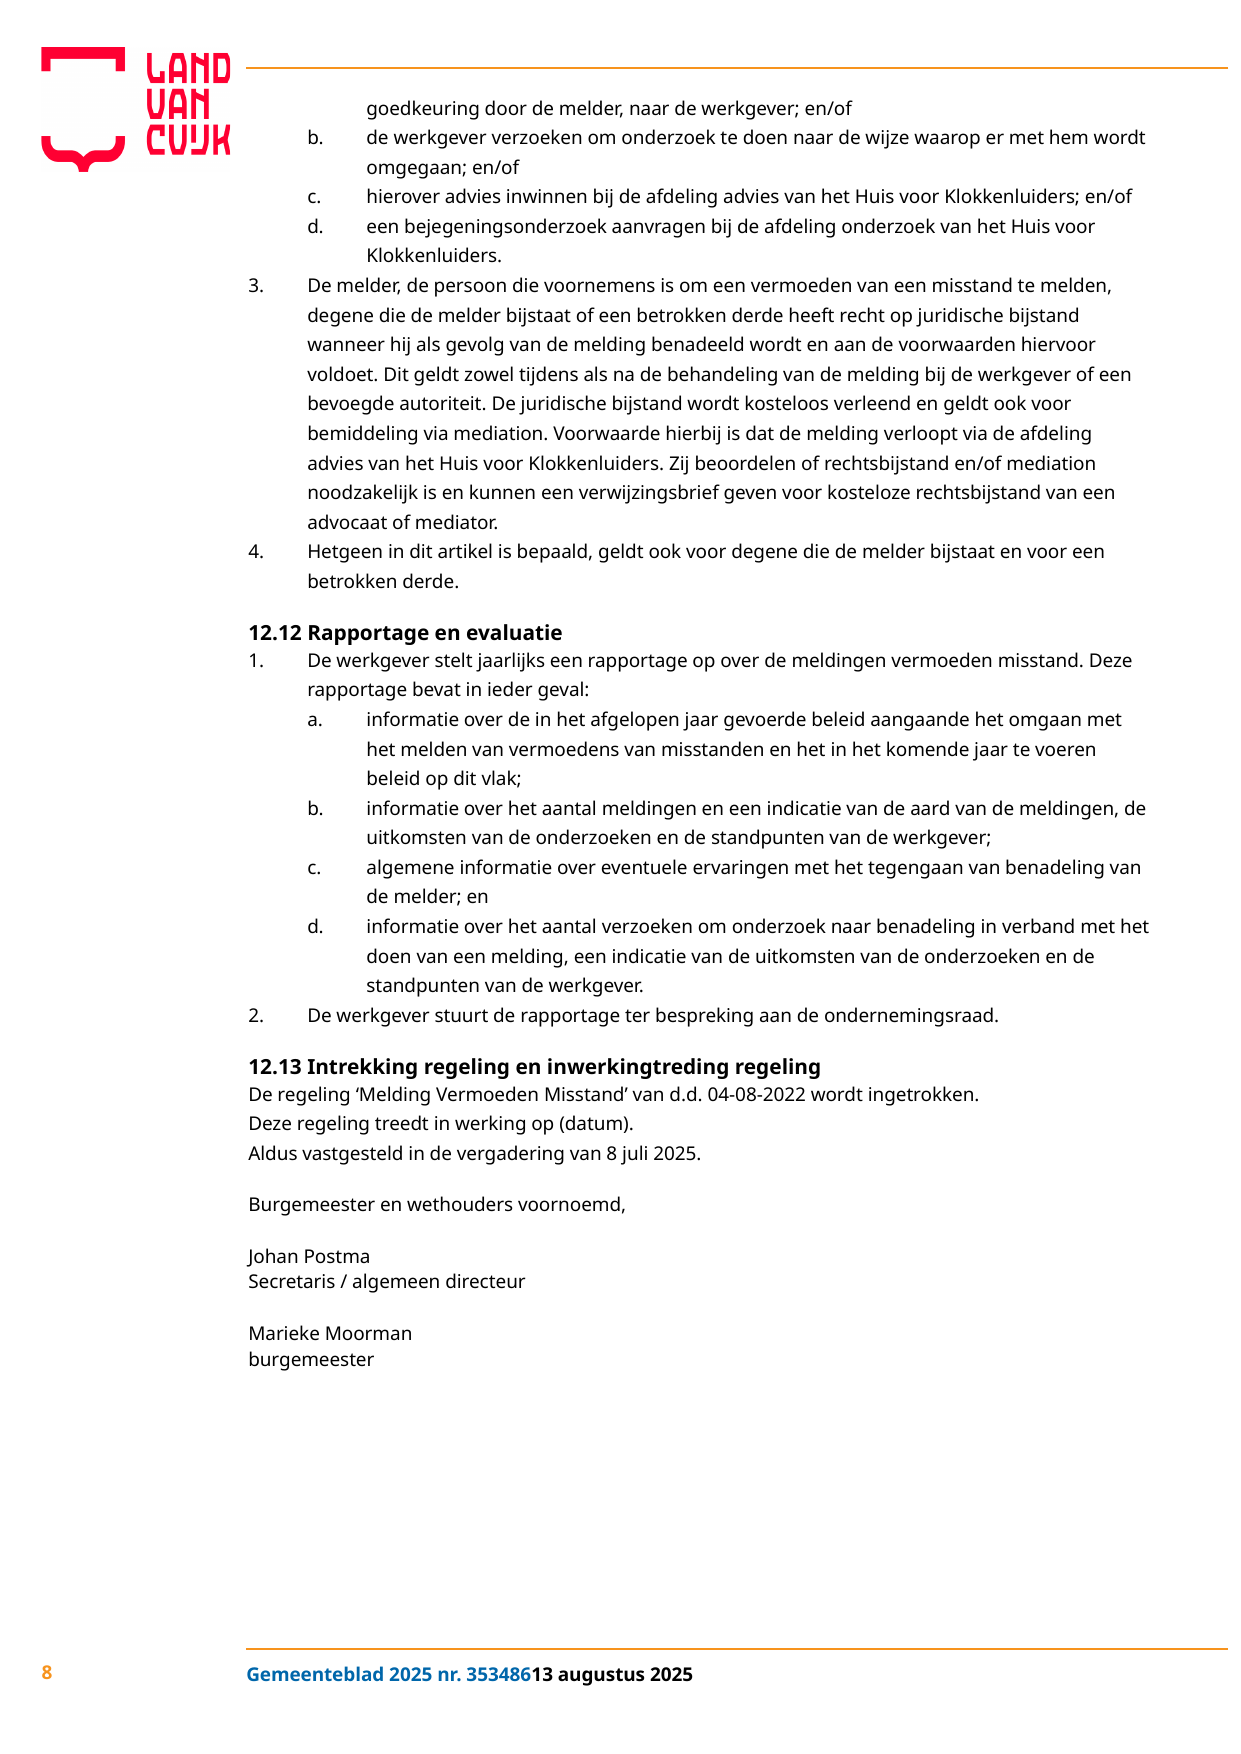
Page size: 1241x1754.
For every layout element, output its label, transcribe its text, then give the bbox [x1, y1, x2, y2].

list een bejegeningsonderzoek aanvragen bij de afdeling onderzoek van het Huis voor Klokkenluiders. [307, 213, 1152, 268]
text Aldus vastgesteld in de vergadering van 8 juli 2025. [248, 1140, 1152, 1166]
text Burgemeester en wethouders voornoemd, [248, 1191, 1152, 1217]
list informatie over het aantal verzoeken om onderzoek naar benadeling in verband met het doen van een melding, een indicatie van de uitkomsten van de onderzoeken en de standpunten van de werkgever. [307, 913, 1152, 998]
list goedkeuring door de melder, naar de werkgever; en/of [307, 95, 1152, 121]
list de werkgever verzoeken om onderzoek te doen naar de wijze waarop er met hem wordt omgegaan; en/of [307, 124, 1152, 180]
list hierover advies inwinnen bij de afdeling advies van het Huis voor Klokkenluiders; en/of [307, 183, 1152, 209]
text 12.13 Intrekking regeling en inwerkingtreding regeling [248, 1052, 1152, 1081]
list informatie over de in het afgelopen jaar gevoerde beleid aangaande het omgaan met het melden van vermoedens van misstanden en het in het komende jaar te voeren beleid op dit vlak; [307, 706, 1152, 791]
text Deze regeling treedt in werking op (datum). [248, 1110, 1152, 1136]
text De regeling ‘Melding Vermoeden Misstand’ van d.d. 04-08-2022 wordt ingetrokken. [248, 1081, 1152, 1107]
list De melder, de persoon die voornemens is om een vermoeden van een misstand te melden, degene die de melder bijstaat of een betrokken derde heeft recht op juridische bijstand wanneer hij als gevolg van de melding benadeeld wordt en aan de voorwaarden hiervoor voldoet. Dit geldt zowel tijdens als na de behandeling van de melding bij de werkgever of een bevoegde autoriteit. De juridische bijstand wordt kosteloos verleend en geldt ook voor bemiddeling via mediation. Voorwaarde hierbij is dat de melding verloopt via de afdeling advies van het Huis voor Klokkenluiders. Zij beoordelen of rechtsbijstand en/of mediation noodzakelijk is en kunnen een verwijzingsbrief geven voor kosteloze rechtsbijstand van een advocaat of mediator. [248, 272, 1152, 535]
text Secretaris / algemeen directeur [248, 1269, 1152, 1294]
list informatie over het aantal meldingen en een indicatie van de aard van de meldingen, de uitkomsten van de onderzoeken en de standpunten van de werkgever; [307, 795, 1152, 850]
text 12.12 Rapportage en evaluatie [248, 618, 1152, 647]
text Johan Postma [248, 1243, 1152, 1269]
text burgemeester [248, 1346, 1152, 1372]
list De werkgever stuurt de rapportage ter bespreking aan de ondernemingsraad. [248, 1002, 1152, 1028]
list Hetgeen in dit artikel is bepaald, geldt ook voor degene die de melder bijstaat en voor een betrokken derde. [248, 538, 1152, 594]
list De werkgever stelt jaarlijks een rapportage op over de meldingen vermoeden misstand. Deze rapportage bevat in ieder geval: [248, 647, 1152, 702]
text Marieke Moorman [248, 1320, 1152, 1346]
list algemene informatie over eventuele ervaringen met het tegengaan van benadeling van de melder; en [307, 854, 1152, 909]
picture [41, 47, 231, 172]
